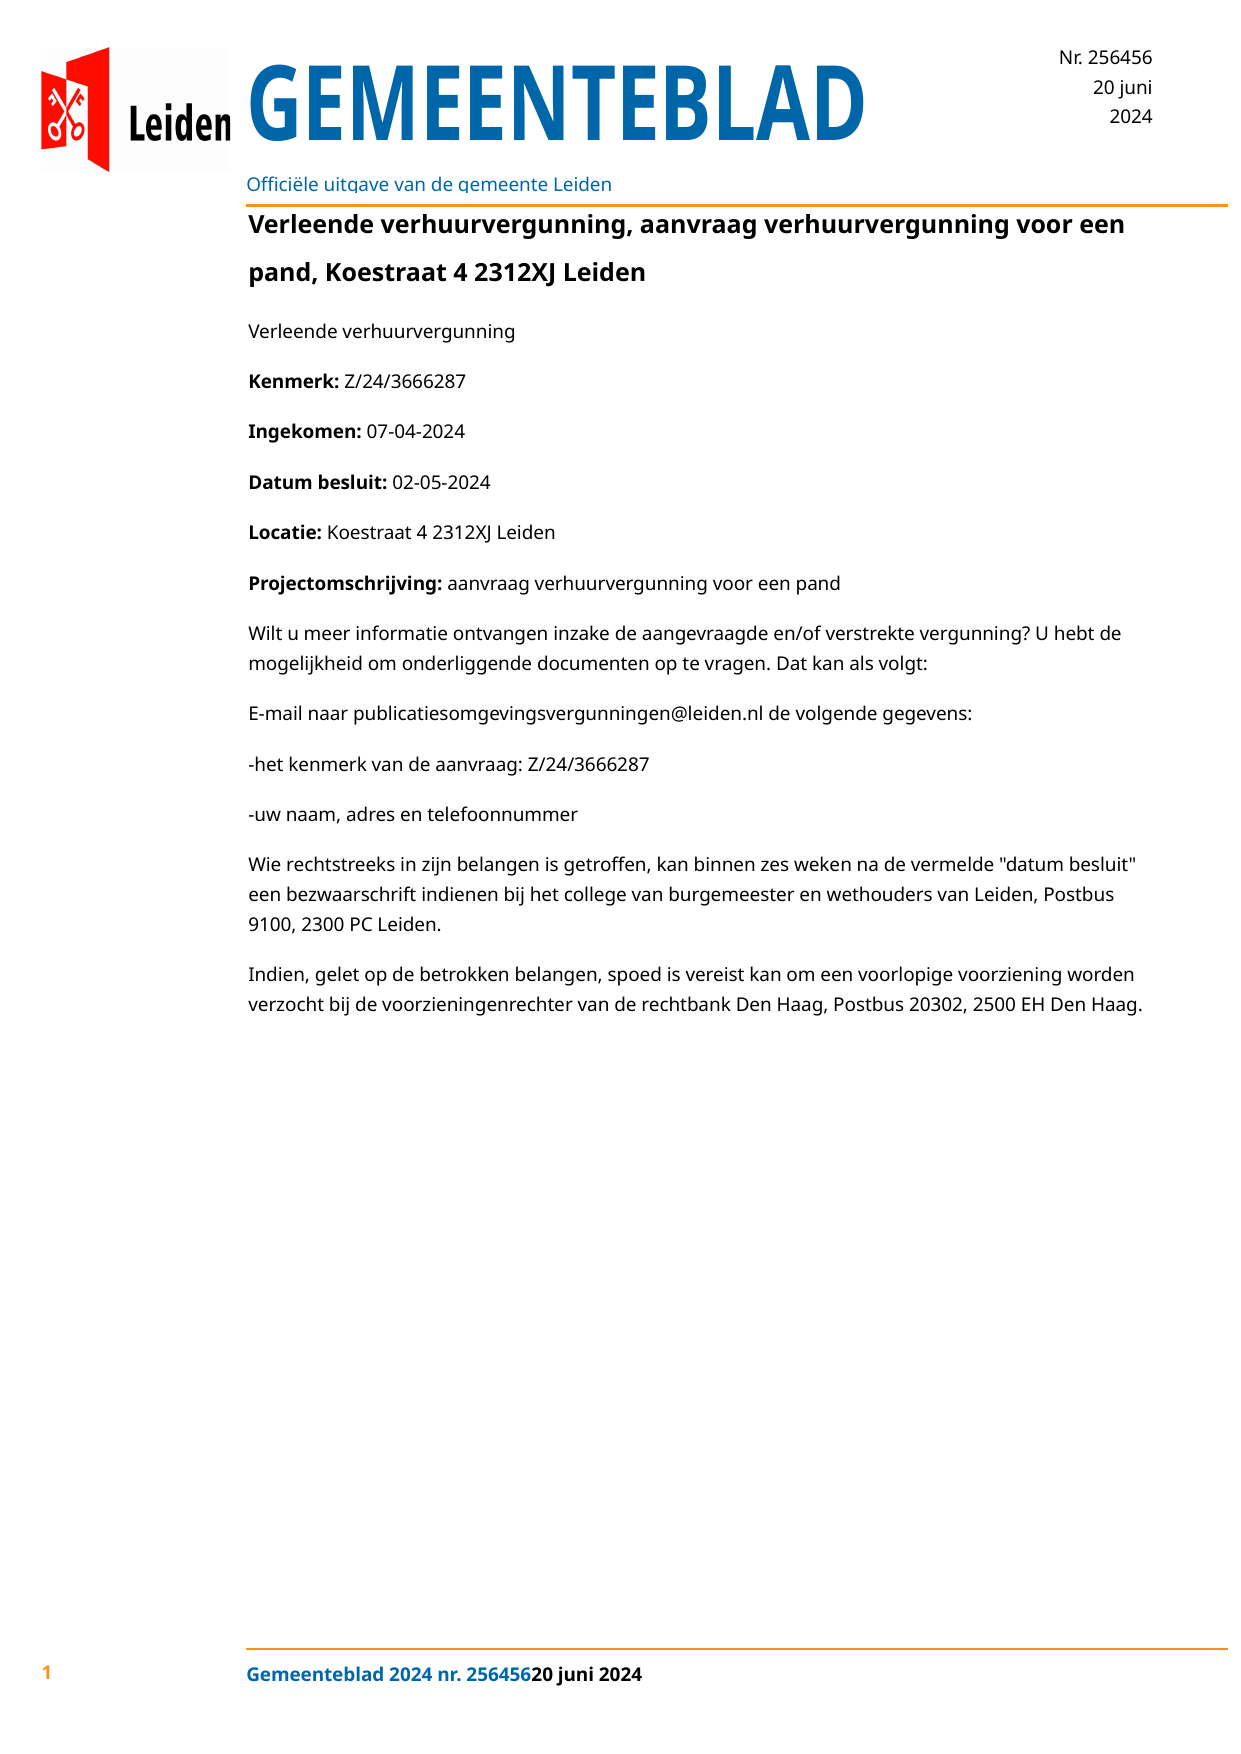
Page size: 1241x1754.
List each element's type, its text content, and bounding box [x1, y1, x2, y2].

text Datum besluit: 02-05-2024 [248, 469, 1152, 495]
text Verleende verhuurvergunning [248, 318, 1152, 344]
text -het kenmerk van de aanvraag: Z/24/3666287 [248, 751, 1152, 777]
text Wie rechtstreeks in zijn belangen is getroffen, kan binnen zes weken na de vermelde "datum besluit" een bezwaarschrift indienen bij het college van burgemeester en wethouders van Leiden, Postbus 9100, 2300 PC Leiden. [248, 852, 1152, 937]
text Verleende verhuurvergunning, aanvraag verhuurvergunning voor een pand, Koestraat 4 2312XJ Leiden [248, 207, 1152, 288]
text -uw naam, adres en telefoonnummer [248, 801, 1152, 827]
text Projectomschrijving: aanvraag verhuurvergunning voor een pand [248, 570, 1152, 596]
text Ingekomen: 07-04-2024 [248, 419, 1152, 444]
text E-mail naar publicatiesomgevingsvergunningen@leiden.nl de volgende gegevens: [248, 700, 1152, 726]
text Wilt u meer informatie ontvangen inzake de aangevraagde en/of verstrekte vergunning? U hebt de mogelijkheid om onderliggende documenten op te vragen. Dat kan als volgt: [248, 620, 1152, 676]
picture [41, 47, 231, 172]
text Indien, gelet op de betrokken belangen, spoed is vereist kan om een voorlopige voorziening worden verzocht bij de voorzieningenrechter van de rechtbank Den Haag, Postbus 20302, 2500 EH Den Haag. [248, 961, 1152, 1017]
text Locatie: Koestraat 4 2312XJ Leiden [248, 519, 1152, 545]
text Kenmerk: Z/24/3666287 [248, 368, 1152, 394]
